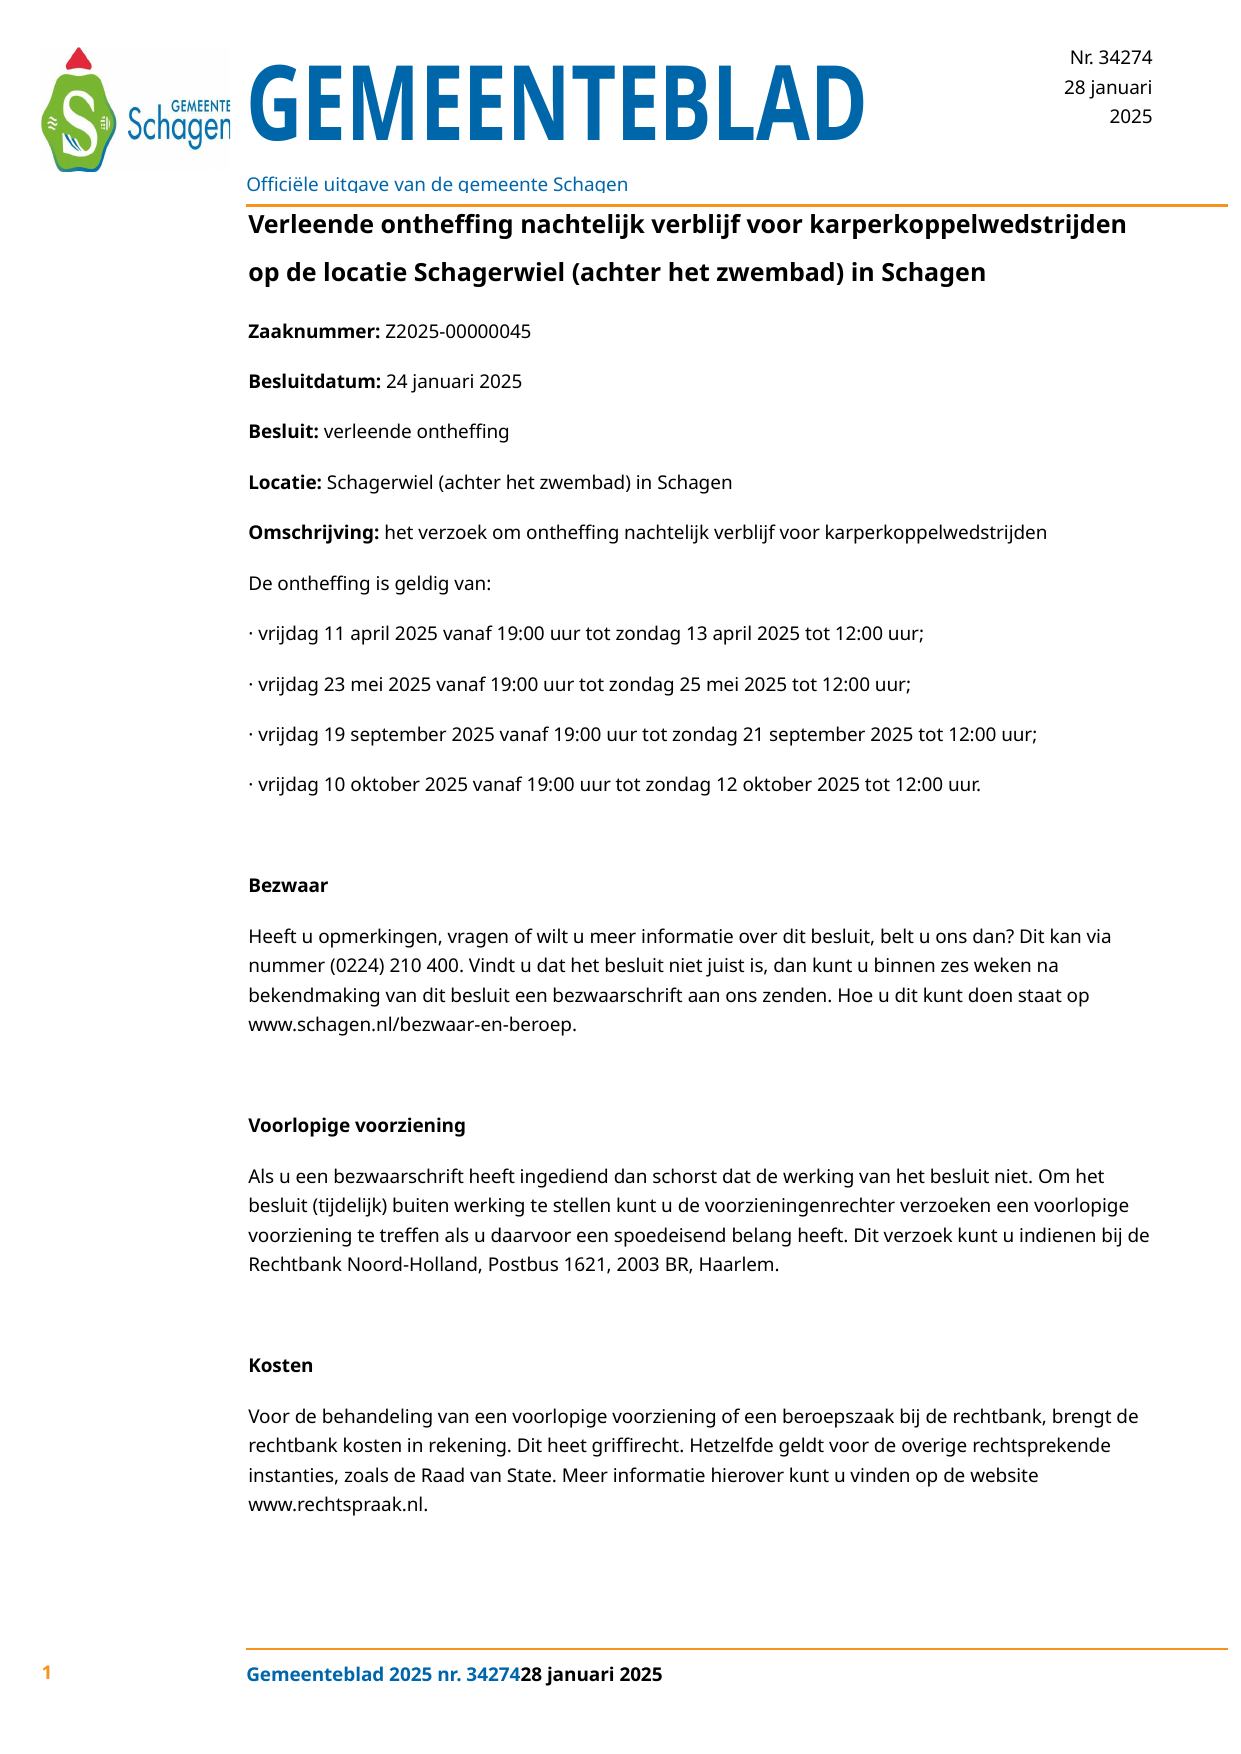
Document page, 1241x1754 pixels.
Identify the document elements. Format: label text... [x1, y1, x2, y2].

text Besluit: verleende ontheffing [248, 419, 1152, 444]
picture [41, 47, 231, 172]
text Bezwaar [248, 872, 1152, 898]
text Als u een bezwaarschrift heeft ingediend dan schorst dat de werking van het besluit niet. Om het besluit (tijdelijk) buiten werking te stellen kunt u de voorzieningenrechter verzoeken een voorlopige voorziening te treffen als u daarvoor een spoedeisend belang heeft. Dit verzoek kunt u indienen bij de Rechtbank Noord-Holland, Postbus 1621, 2003 BR, Haarlem. [248, 1163, 1152, 1277]
text Besluitdatum: 24 januari 2025 [248, 368, 1152, 394]
text · vrijdag 23 mei 2025 vanaf 19:00 uur tot zondag 25 mei 2025 tot 12:00 uur; [248, 671, 1152, 697]
text De ontheffing is geldig van: [248, 570, 1152, 596]
text Heeft u opmerkingen, vragen of wilt u meer informatie over dit besluit, belt u ons dan? Dit kan via nummer (0224) 210 400. Vindt u dat het besluit niet juist is, dan kunt u binnen zes weken na bekendmaking van dit besluit een bezwaarschrift aan ons zenden. Hoe u dit kunt doen staat op www.schagen.nl/bezwaar-en-beroep. [248, 923, 1152, 1037]
text Kosten [248, 1352, 1152, 1378]
text Omschrijving: het verzoek om ontheffing nachtelijk verblijf voor karperkoppelwedstrijden [248, 519, 1152, 545]
text · vrijdag 10 oktober 2025 vanaf 19:00 uur tot zondag 12 oktober 2025 tot 12:00 uur. [248, 772, 1152, 797]
text · vrijdag 19 september 2025 vanaf 19:00 uur tot zondag 21 september 2025 tot 12:00 uur; [248, 721, 1152, 747]
text Voorlopige voorziening [248, 1112, 1152, 1138]
text · vrijdag 11 april 2025 vanaf 19:00 uur tot zondag 13 april 2025 tot 12:00 uur; [248, 620, 1152, 646]
text Locatie: Schagerwiel (achter het zwembad) in Schagen [248, 469, 1152, 495]
text Zaaknummer: Z2025-00000045 [248, 318, 1152, 344]
text Voor de behandeling van een voorlopige voorziening of een beroepszaak bij de rechtbank, brengt de rechtbank kosten in rekening. Dit heet griffirecht. Hetzelfde geldt voor de overige rechtsprekende instanties, zoals de Raad van State. Meer informatie hierover kunt u vinden op de website www.rechtspraak.nl. [248, 1403, 1152, 1517]
text Verleende ontheffing nachtelijk verblijf voor karperkoppelwedstrijden op de locatie Schagerwiel (achter het zwembad) in Schagen [248, 207, 1152, 288]
